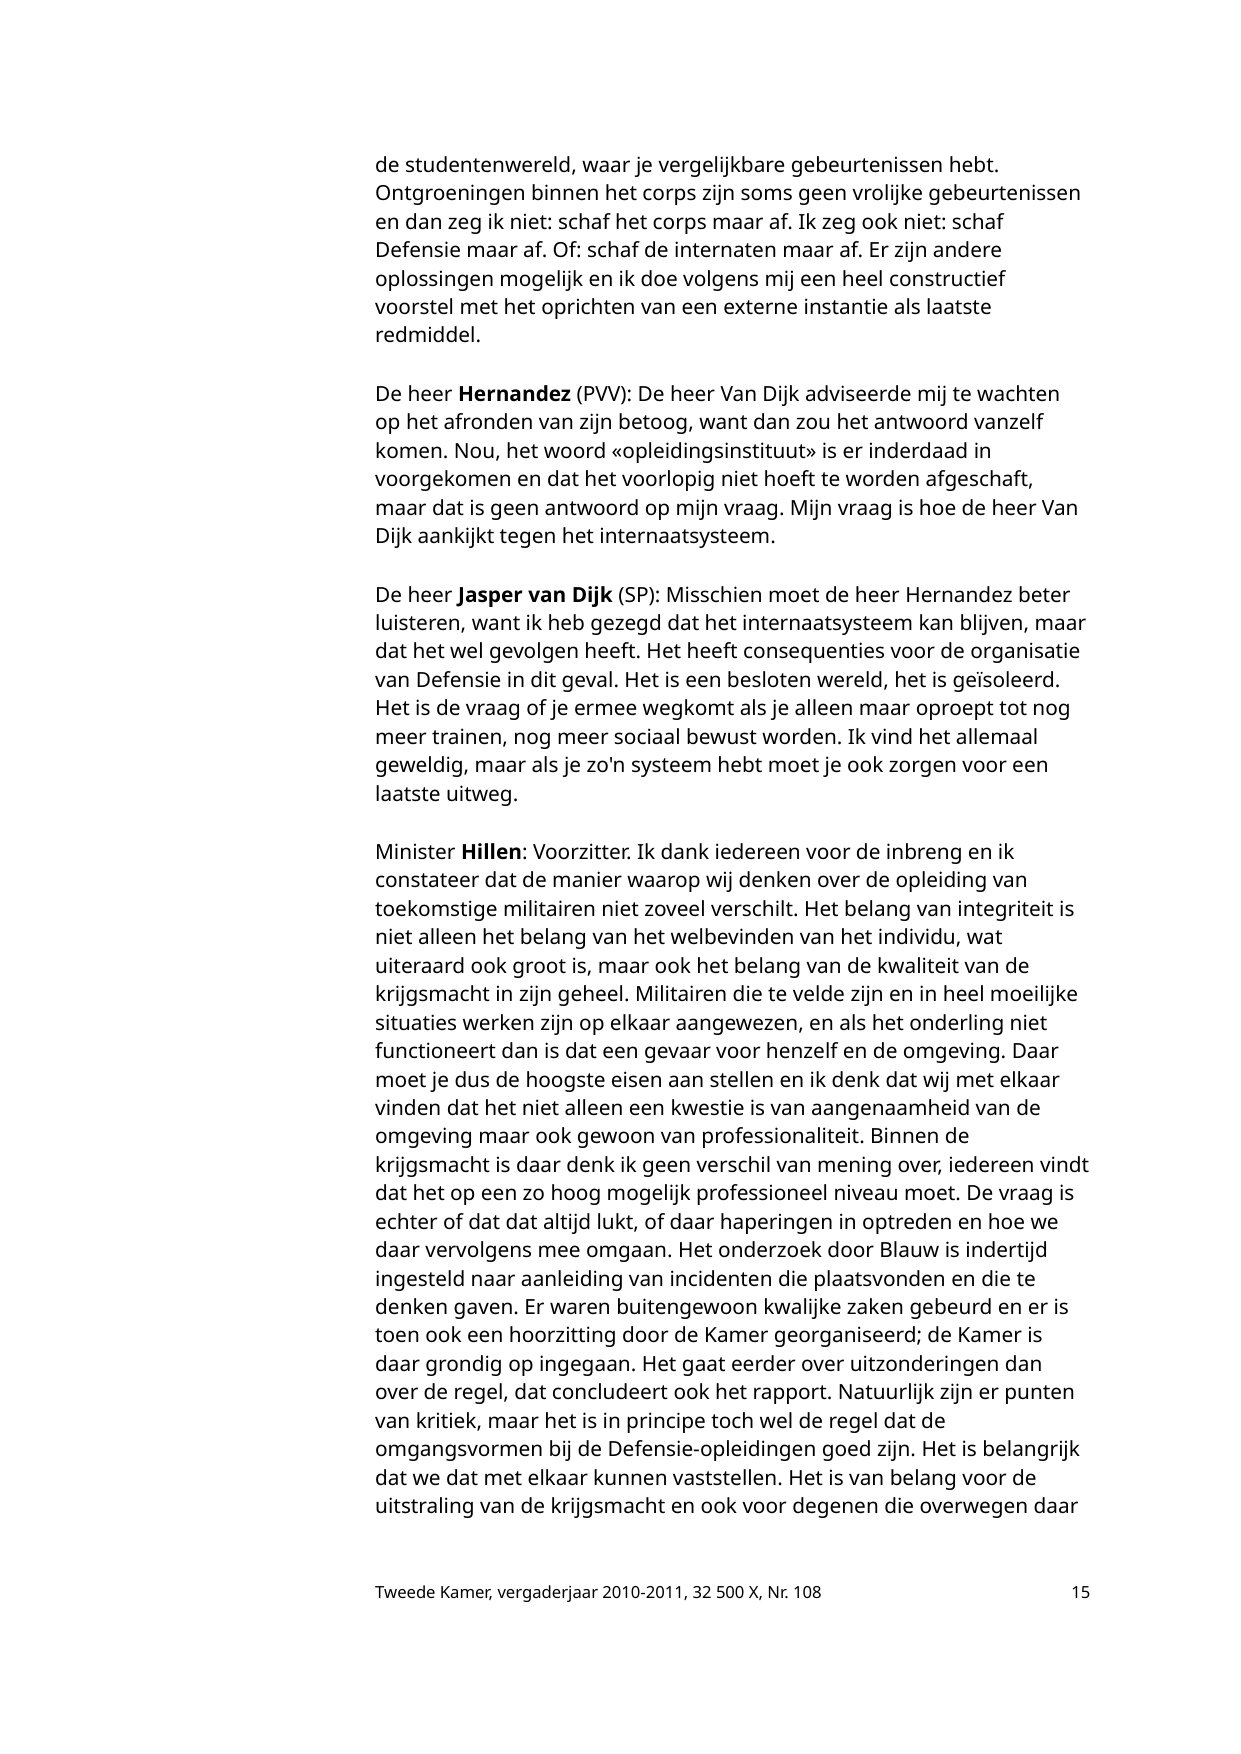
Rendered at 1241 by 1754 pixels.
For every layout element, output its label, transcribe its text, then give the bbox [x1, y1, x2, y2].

text de studentenwereld, waar je vergelijkbare gebeurtenissen hebt. Ontgroeningen binnen het corps zijn soms geen vrolijke gebeurtenissen en dan zeg ik niet: schaf het corps maar af. Ik zeg ook niet: schaf Defensie maar af. Of: schaf de internaten maar af. Er zijn andere oplossingen mogelijk en ik doe volgens mij een heel constructief voorstel met het oprichten van een externe instantie als laatste redmiddel. [375, 150, 1090, 349]
text Minister Hillen: Voorzitter. Ik dank iedereen voor de inbreng en ik constateer dat de manier waarop wij denken over de opleiding van toekomstige militairen niet zoveel verschilt. Het belang van integriteit is niet alleen het belang van het welbevinden van het individu, wat uiteraard ook groot is, maar ook het belang van de kwaliteit van de krijgsmacht in zijn geheel. Militairen die te velde zijn en in heel moeilijke situaties werken zijn op elkaar aangewezen, en als het onderling niet functioneert dan is dat een gevaar voor henzelf en de omgeving. Daar moet je dus de hoogste eisen aan stellen en ik denk dat wij met elkaar vinden dat het niet alleen een kwestie is van aangenaamheid van de omgeving maar ook gewoon van professionaliteit. Binnen de krijgsmacht is daar denk ik geen verschil van mening over, iedereen vindt dat het op een zo hoog mogelijk professioneel niveau moet. De vraag is echter of dat dat altijd lukt, of daar haperingen in optreden en hoe we daar vervolgens mee omgaan. Het onderzoek door Blauw is indertijd ingesteld naar aanleiding van incidenten die plaatsvonden en die te denken gaven. Er waren buitengewoon kwalijke zaken gebeurd en er is toen ook een hoorzitting door de Kamer georganiseerd; de Kamer is daar grondig op ingegaan. Het gaat eerder over uitzonderingen dan over de regel, dat concludeert ook het rapport. Natuurlijk zijn er punten van kritiek, maar het is in principe toch wel de regel dat de omgangsvormen bij de Defensie-opleidingen goed zijn. Het is belangrijk dat we dat met elkaar kunnen vaststellen. Het is van belang voor de uitstraling van de krijgsmacht en ook voor degenen die overwegen daar [375, 837, 1090, 1520]
text De heer Jasper van Dijk (SP): Misschien moet de heer Hernandez beter luisteren, want ik heb gezegd dat het internaatsysteem kan blijven, maar dat het wel gevolgen heeft. Het heeft consequenties voor de organisatie van Defensie in dit geval. Het is een besloten wereld, het is geïsoleerd. Het is de vraag of je ermee wegkomt als je alleen maar oproept tot nog meer trainen, nog meer sociaal bewust worden. Ik vind het allemaal geweldig, maar als je zo'n systeem hebt moet je ook zorgen voor een laatste uitweg. [375, 580, 1090, 807]
text De heer Hernandez (PVV): De heer Van Dijk adviseerde mij te wachten op het afronden van zijn betoog, want dan zou het antwoord vanzelf komen. Nou, het woord «opleidingsinstituut» is er inderdaad in voorgekomen en dat het voorlopig niet hoeft te worden afgeschaft, maar dat is geen antwoord op mijn vraag. Mijn vraag is hoe de heer Van Dijk aankijkt tegen het internaatsysteem. [375, 379, 1090, 550]
